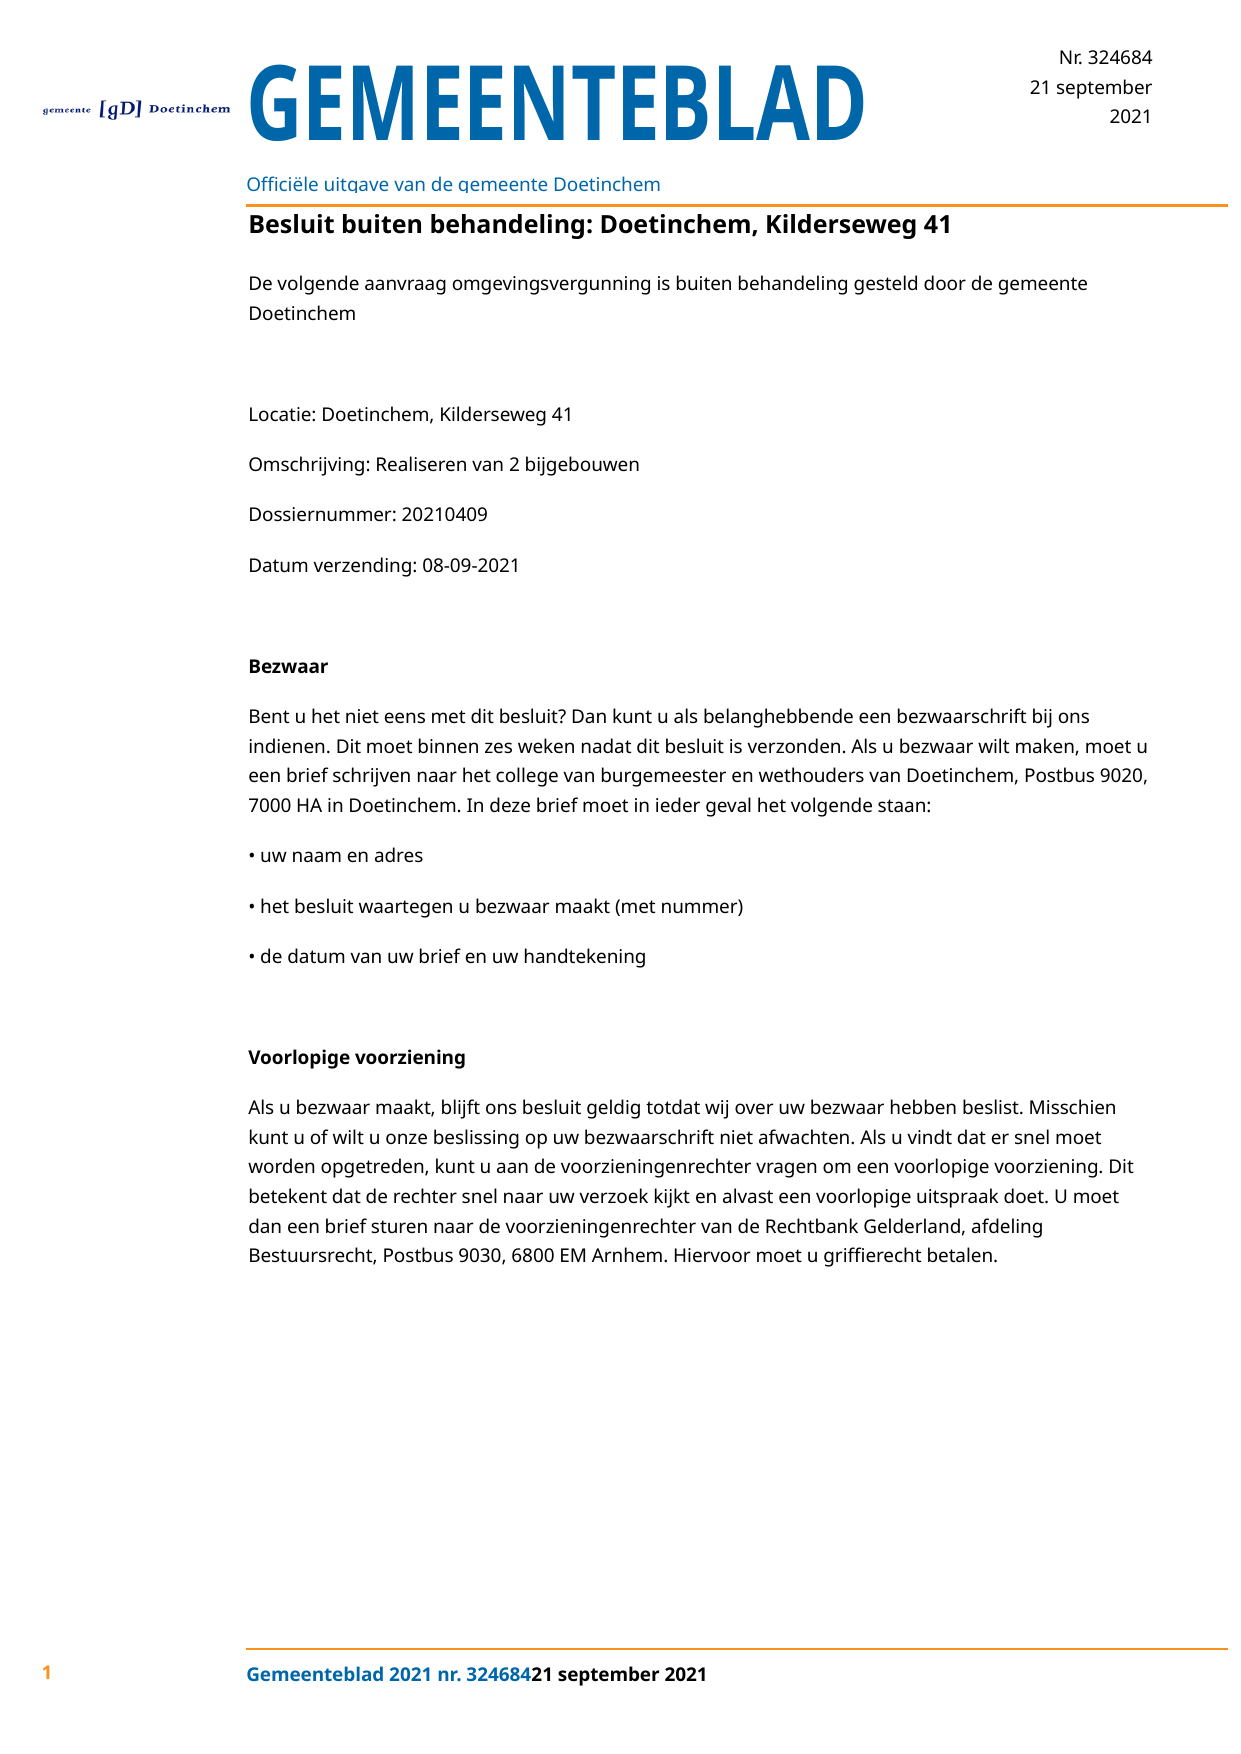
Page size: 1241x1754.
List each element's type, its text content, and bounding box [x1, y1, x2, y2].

picture [41, 47, 231, 172]
text Omschrijving: Realiseren van 2 bijgebouwen [248, 451, 1152, 477]
text Dossiernummer: 20210409 [248, 502, 1152, 527]
text Bent u het niet eens met dit besluit? Dan kunt u als belanghebbende een bezwaarschrift bij ons indienen. Dit moet binnen zes weken nadat dit besluit is verzonden. Als u bezwaar wilt maken, moet u een brief schrijven naar het college van burgemeester en wethouders van Doetinchem, Postbus 9020, 7000 HA in Doetinchem. In deze brief moet in ieder geval het volgende staan: [248, 703, 1152, 818]
text • uw naam en adres [248, 842, 1152, 868]
text De volgende aanvraag omgevingsvergunning is buiten behandeling gesteld door de gemeente Doetinchem [248, 270, 1152, 326]
text Als u bezwaar maakt, blijft ons besluit geldig totdat wij over uw bezwaar hebben beslist. Misschien kunt u of wilt u onze beslissing op uw bezwaarschrift niet afwachten. Als u vindt dat er snel moet worden opgetreden, kunt u aan de voorzieningenrechter vragen om een voorlopige voorziening. Dit betekent dat de rechter snel naar uw verzoek kijkt en alvast een voorlopige uitspraak doet. U moet dan een brief sturen naar de voorzieningenrechter van de Rechtbank Gelderland, afdeling Bestuursrecht, Postbus 9030, 6800 EM Arnhem. Hiervoor moet u griffierecht betalen. [248, 1094, 1152, 1268]
text Datum verzending: 08-09-2021 [248, 552, 1152, 578]
text Locatie: Doetinchem, Kilderseweg 41 [248, 401, 1152, 426]
text • het besluit waartegen u bezwaar maakt (met nummer) [248, 893, 1152, 918]
text Bezwaar [248, 653, 1152, 678]
text Besluit buiten behandeling: Doetinchem, Kilderseweg 41 [248, 207, 1152, 241]
text Voorlopige voorziening [248, 1044, 1152, 1070]
text • de datum van uw brief en uw handtekening [248, 943, 1152, 969]
